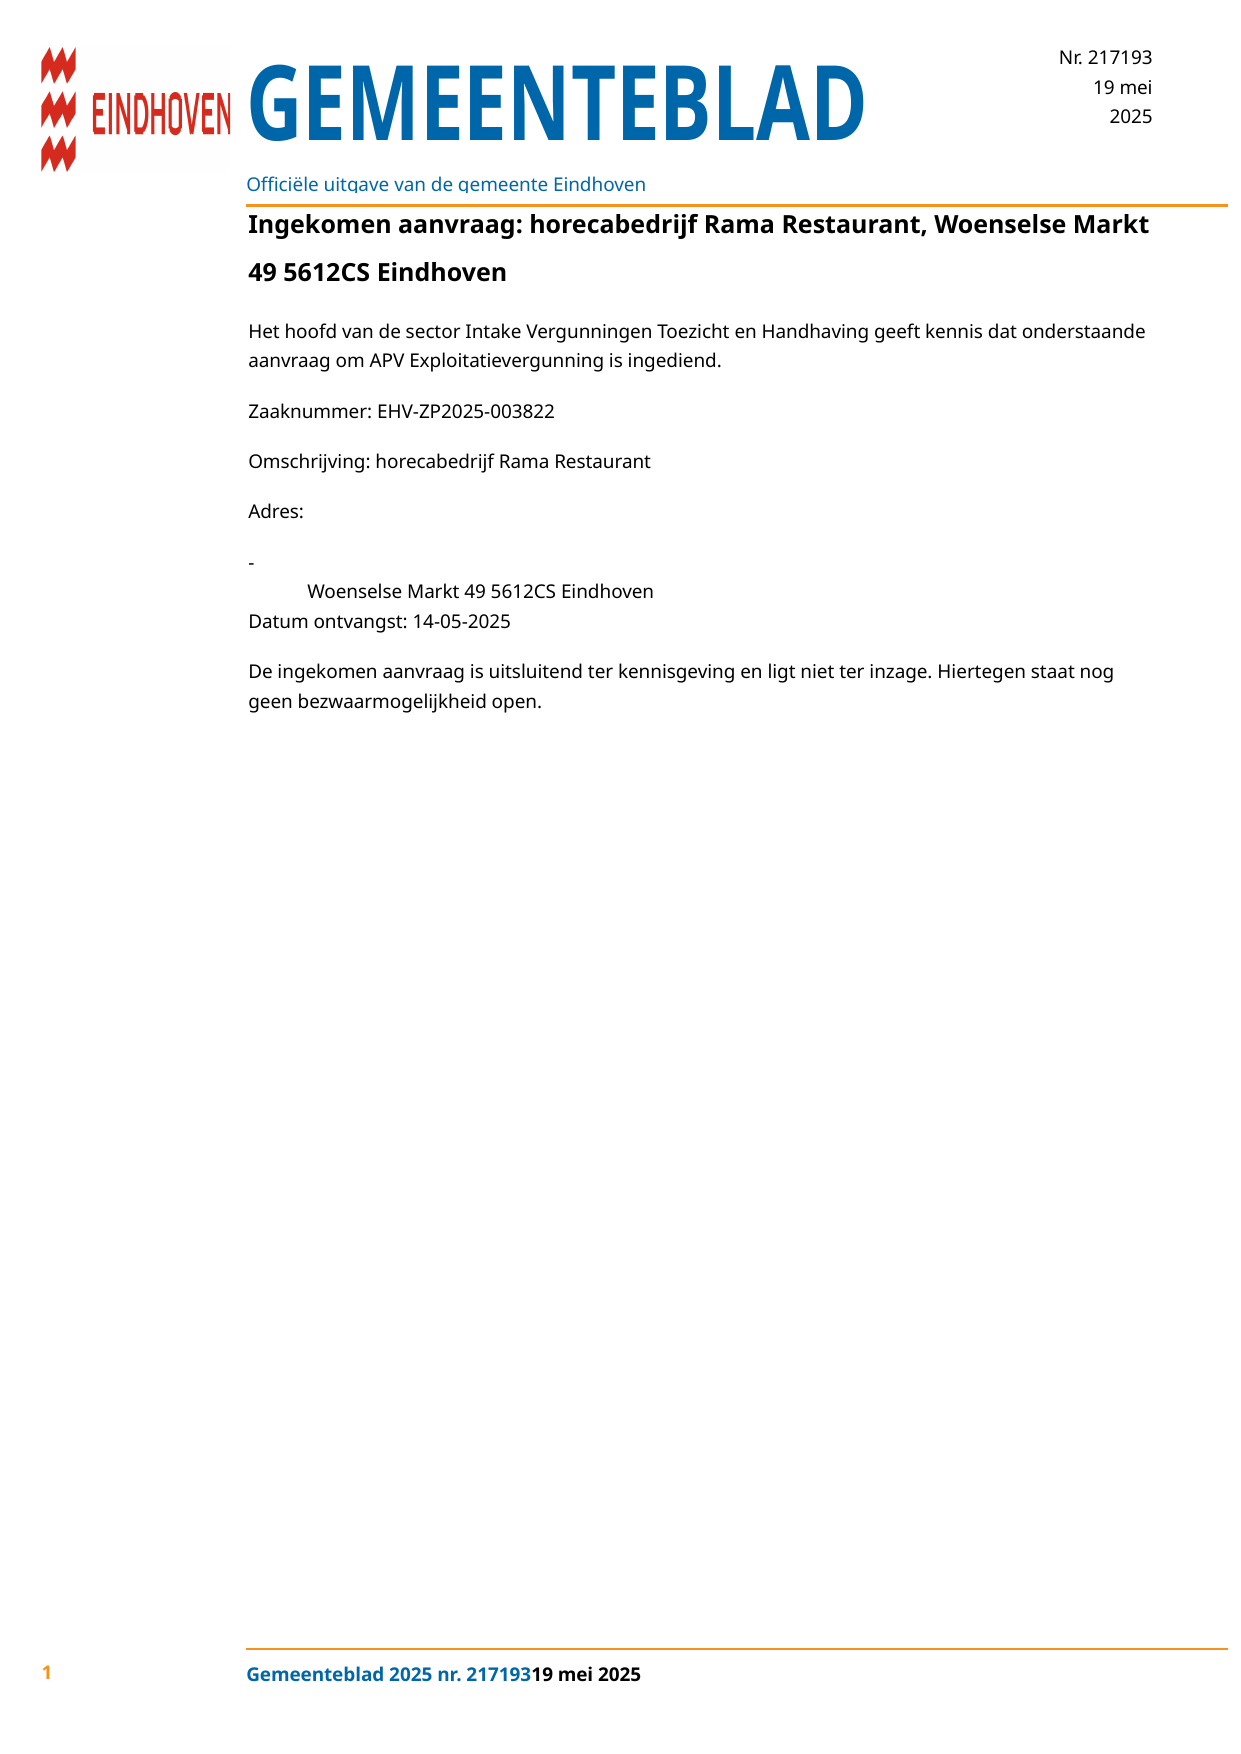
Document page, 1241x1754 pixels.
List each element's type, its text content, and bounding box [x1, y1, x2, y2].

list Woenselse Markt 49 5612CS Eindhoven [248, 579, 1152, 604]
text Zaaknummer: EHV-ZP2025-003822 [248, 398, 1152, 424]
text Datum ontvangst: 14-05-2025 [248, 608, 1152, 634]
text Omschrijving: horecabedrijf Rama Restaurant [248, 448, 1152, 474]
text Ingekomen aanvraag: horecabedrijf Rama Restaurant, Woenselse Markt 49 5612CS Eindhoven [248, 207, 1152, 288]
text Het hoofd van de sector Intake Vergunningen Toezicht en Handhaving geeft kennis dat onderstaande aanvraag om APV Exploitatievergunning is ingediend. [248, 318, 1152, 373]
text De ingekomen aanvraag is uitsluitend ter kennisgeving en ligt niet ter inzage. Hiertegen staat nog geen bezwaarmogelijkheid open. [248, 659, 1152, 714]
text Adres: [248, 499, 1152, 524]
picture [41, 47, 231, 172]
